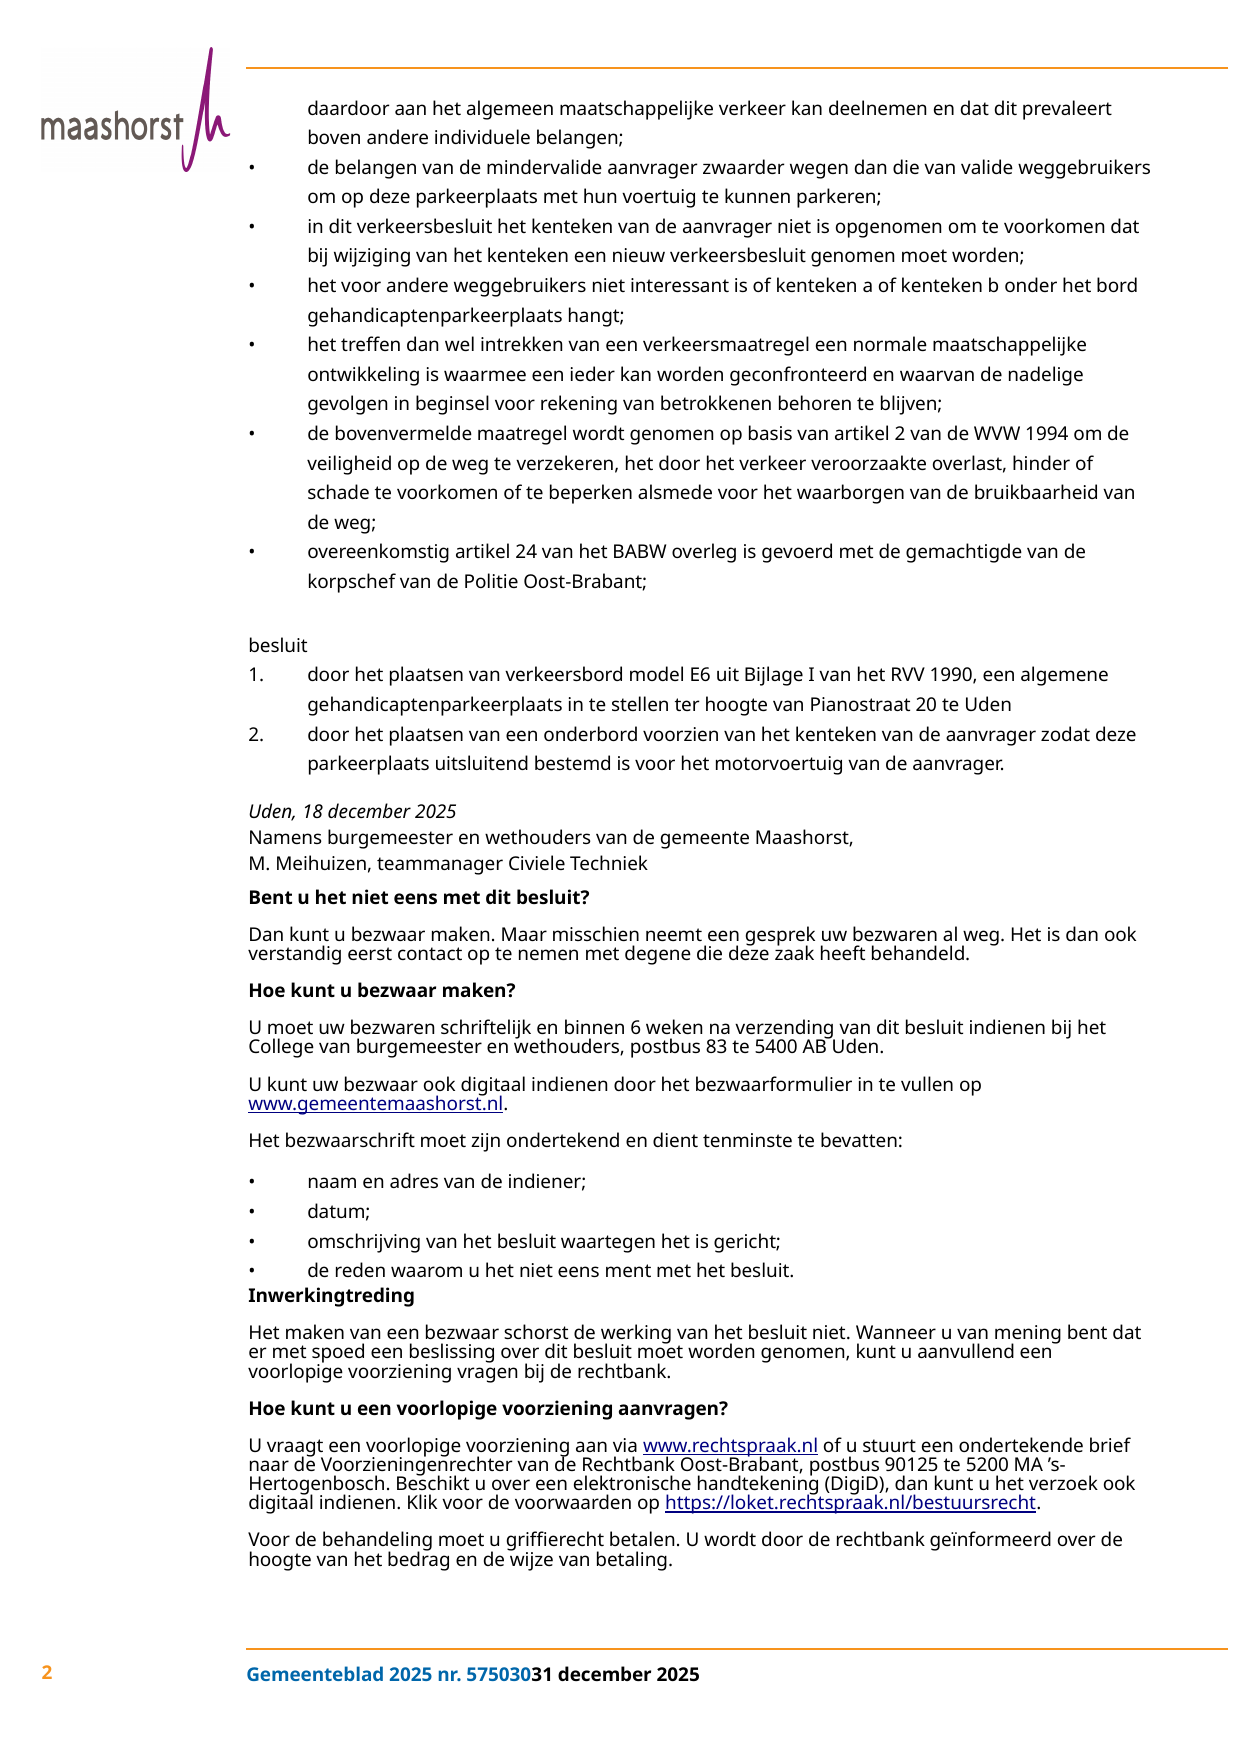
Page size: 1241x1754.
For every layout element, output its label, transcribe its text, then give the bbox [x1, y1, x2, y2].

list omschrijving van het besluit waartegen het is gericht; [248, 1228, 1152, 1254]
text besluit [248, 632, 1152, 658]
text Hoe kunt u een voorlopige voorziening aanvragen? [248, 1399, 1152, 1419]
list het treffen dan wel intrekken van een verkeersmaatregel een normale maatschappelijke ontwikkeling is waarmee een ieder kan worden geconfronteerd en waarvan de nadelige gevolgen in beginsel voor rekening van betrokkenen behoren te blijven; [248, 331, 1152, 416]
list door het plaatsen van een onderbord voorzien van het kenteken van de aanvrager zodat deze parkeerplaats uitsluitend bestemd is voor het motorvoertuig van de aanvrager. [248, 721, 1152, 776]
list daardoor aan het algemeen maatschappelijke verkeer kan deelnemen en dat dit prevaleert boven andere individuele belangen; [248, 95, 1152, 150]
list in dit verkeersbesluit het kenteken van de aanvrager niet is opgenomen om te voorkomen dat bij wijziging van het kenteken een nieuw verkeersbesluit genomen moet worden; [248, 213, 1152, 268]
text U kunt uw bezwaar ook digitaal indienen door het bezwaarformulier in te vullen op www.gemeentemaashorst.nl. [248, 1076, 1152, 1114]
text Het bezwaarschrift moet zijn ondertekend en dient tenminste te bevatten: [248, 1132, 1152, 1151]
text M. Meihuizen, teammanager Civiele Techniek [248, 850, 1152, 875]
text U vraagt een voorlopige voorziening aan via www.rechtspraak.nl of u stuurt een ondertekende brief naar de Voorzieningenrechter van de Rechtbank Oost-Brabant, postbus 90125 te 5200 MA ’s-Hertogenbosch. Beschikt u over een elektronische handtekening (DigiD), dan kunt u het verzoek ook digitaal indienen. Klik voor de voorwaarden op https://loket.rechtspraak.nl/bestuursrecht. [248, 1437, 1152, 1514]
text Hoe kunt u bezwaar maken? [248, 982, 1152, 1002]
picture [41, 47, 231, 172]
text Voor de behandeling moet u griffierecht betalen. U wordt door de rechtbank geïnformeerd over de hoogte van het bedrag en de wijze van betaling. [248, 1531, 1152, 1570]
list het voor andere weggebruikers niet interessant is of kenteken a of kenteken b onder het bord gehandicaptenparkeerplaats hangt; [248, 272, 1152, 328]
list naam en adres van de indiener; [248, 1169, 1152, 1194]
text Dan kunt u bezwaar maken. Maar misschien neemt een gesprek uw bezwaren al weg. Het is dan ook verstandig eerst contact op te nemen met degene die deze zaak heeft behandeld. [248, 926, 1152, 964]
list de belangen van de mindervalide aanvrager zwaarder wegen dan die van valide weggebruikers om op deze parkeerplaats met hun voertuig te kunnen parkeren; [248, 154, 1152, 209]
text Uden, 18 december 2025 [248, 798, 1152, 824]
text Bent u het niet eens met dit besluit? [248, 889, 1152, 908]
list de bovenvermelde maatregel wordt genomen op basis van artikel 2 van de WVW 1994 om de veiligheid op de weg te verzekeren, het door het verkeer veroorzaakte overlast, hinder of schade te voorkomen of te beperken alsmede voor het waarborgen van de bruikbaarheid van de weg; [248, 420, 1152, 535]
text U moet uw bezwaren schriftelijk en binnen 6 weken na verzending van dit besluit indienen bij het College van burgemeester en wethouders, postbus 83 te 5400 AB Uden. [248, 1019, 1152, 1058]
list de reden waarom u het niet eens ment met het besluit. [248, 1257, 1152, 1283]
text Inwerkingtreding [248, 1287, 1152, 1306]
text Het maken van een bezwaar schorst de werking van het besluit niet. Wanneer u van mening bent dat er met spoed een beslissing over dit besluit moet worden genomen, kunt u aanvullend een voorlopige voorziening vragen bij de rechtbank. [248, 1324, 1152, 1382]
list door het plaatsen van verkeersbord model E6 uit Bijlage I van het RVV 1990, een algemene gehandicaptenparkeerplaats in te stellen ter hoogte van Pianostraat 20 te Uden [248, 662, 1152, 717]
list datum; [248, 1198, 1152, 1224]
text Namens burgemeester en wethouders van de gemeente Maashorst, [248, 824, 1152, 850]
list overeenkomstig artikel 24 van het BABW overleg is gevoerd met de gemachtigde van de korpschef van de Politie Oost-Brabant; [248, 538, 1152, 594]
